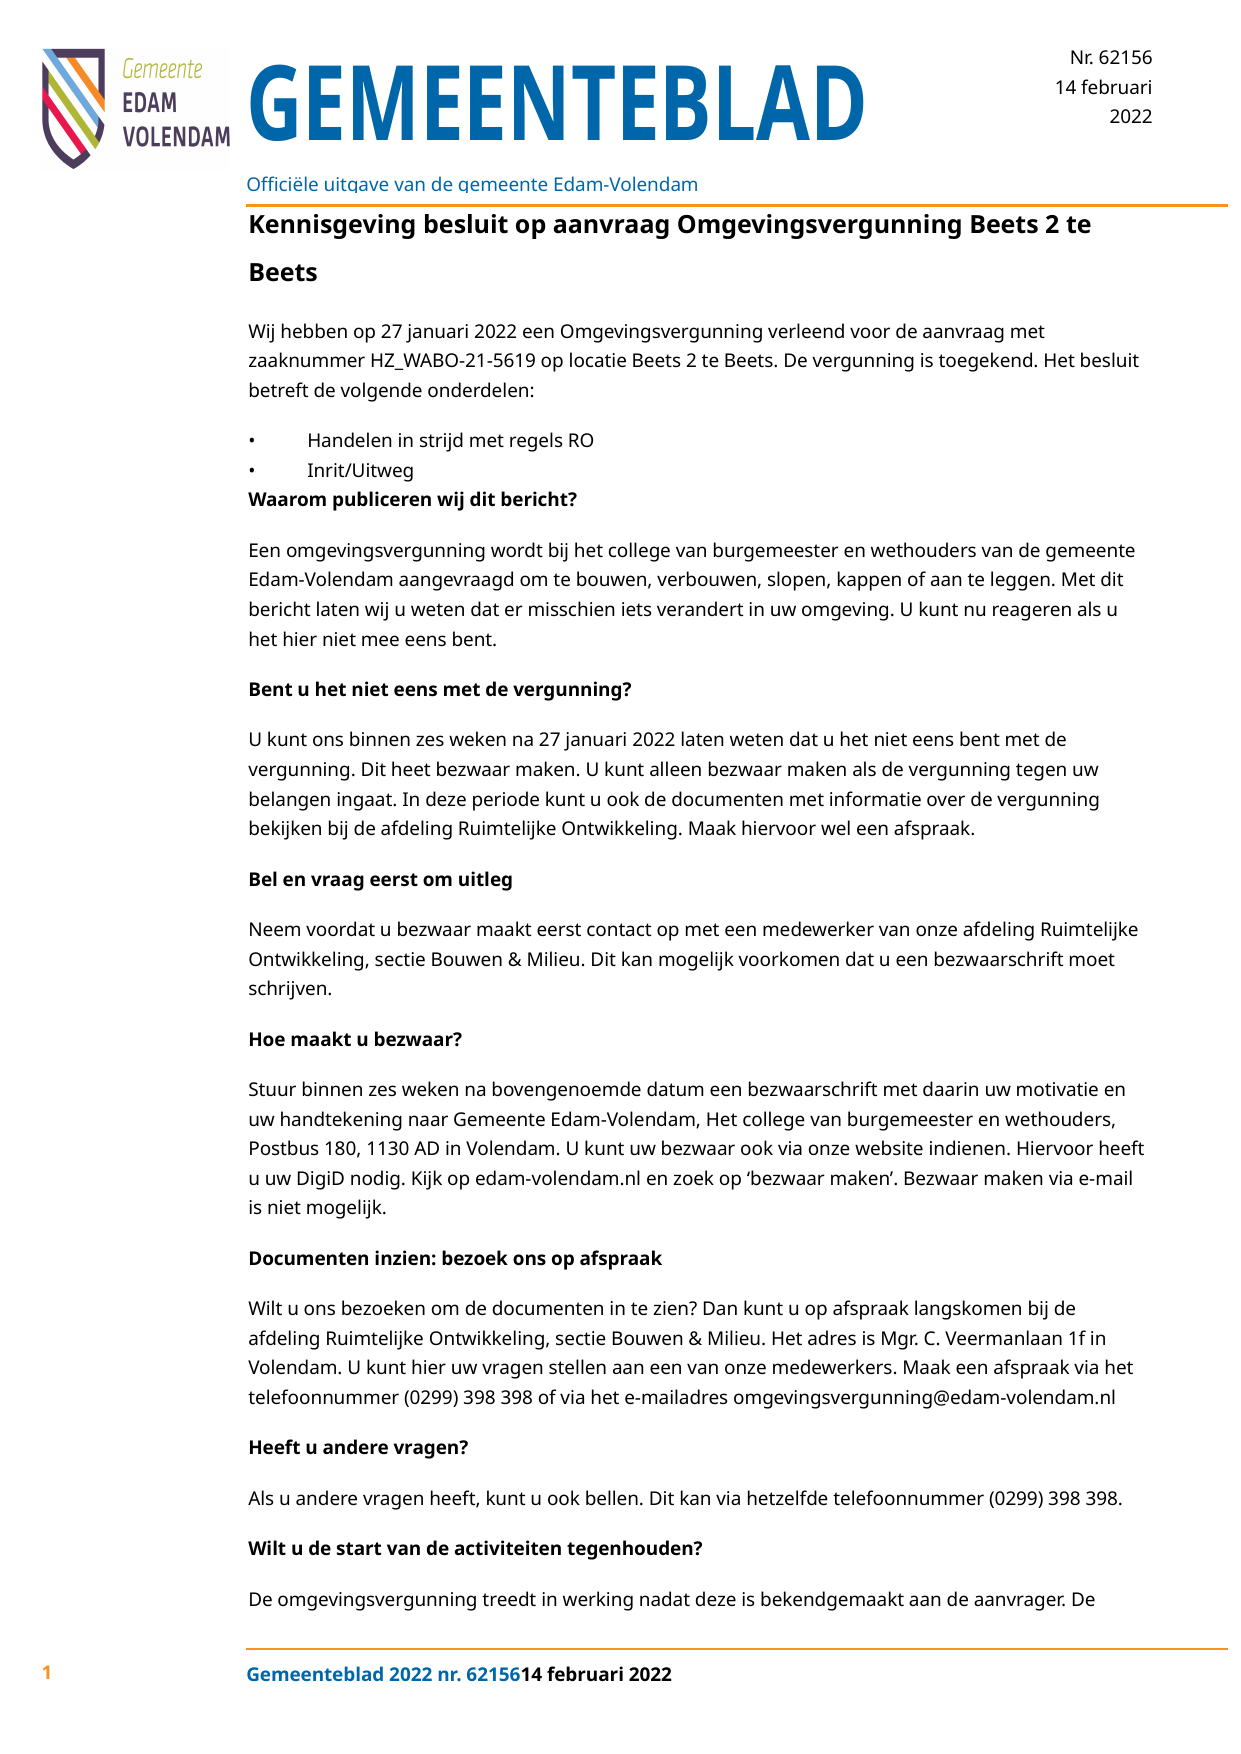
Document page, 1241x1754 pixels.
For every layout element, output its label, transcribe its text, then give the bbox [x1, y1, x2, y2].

text U kunt ons binnen zes weken na 27 januari 2022 laten weten dat u het niet eens bent met de vergunning. Dit heet bezwaar maken. U kunt alleen bezwaar maken als de vergunning tegen uw belangen ingaat. In deze periode kunt u ook de documenten met informatie over de vergunning bekijken bij de afdeling Ruimtelijke Ontwikkeling. Maak hiervoor wel een afspraak. [248, 727, 1152, 841]
list Handelen in strijd met regels RO [248, 427, 1152, 453]
text De omgevingsvergunning treedt in werking nadat deze is bekendgemaakt aan de aanvrager. De [248, 1586, 1152, 1612]
text Wilt u de start van de activiteiten tegenhouden? [248, 1535, 1152, 1561]
text Neem voordat u bezwaar maakt eerst contact op met een medewerker van onze afdeling Ruimtelijke Ontwikkeling, sectie Bouwen & Milieu. Dit kan mogelijk voorkomen dat u een bezwaarschrift moet schrijven. [248, 916, 1152, 1001]
text Een omgevingsvergunning wordt bij het college van burgemeester en wethouders van de gemeente Edam-Volendam aangevraagd om te bouwen, verbouwen, slopen, kappen of aan te leggen. Met dit bericht laten wij u weten dat er misschien iets verandert in uw omgeving. U kunt nu reageren als u het hier niet mee eens bent. [248, 537, 1152, 652]
text Waarom publiceren wij dit bericht? [248, 487, 1152, 512]
text Stuur binnen zes weken na bovengenoemde datum een bezwaarschrift met daarin uw motivatie en uw handtekening naar Gemeente Edam-Volendam, Het college van burgemeester en wethouders, Postbus 180, 1130 AD in Volendam. U kunt uw bezwaar ook via onze website indienen. Hiervoor heeft u uw DigiD nodig. Kijk op edam-volendam.nl en zoek op ‘bezwaar maken’. Bezwaar maken via e-mail is niet mogelijk. [248, 1076, 1152, 1220]
text Bel en vraag eerst om uitleg [248, 866, 1152, 892]
text Hoe maakt u bezwaar? [248, 1026, 1152, 1052]
text Wij hebben op 27 januari 2022 een Omgevingsvergunning verleend voor de aanvraag met zaaknummer HZ_WABO-21-5619 op locatie Beets 2 te Beets. De vergunning is toegekend. Het besluit betreft de volgende onderdelen: [248, 318, 1152, 403]
list Inrit/Uitweg [248, 457, 1152, 483]
text Documenten inzien: bezoek ons op afspraak [248, 1245, 1152, 1271]
text Wilt u ons bezoeken om de documenten in te zien? Dan kunt u op afspraak langskomen bij de afdeling Ruimtelijke Ontwikkeling, sectie Bouwen & Milieu. Het adres is Mgr. C. Veermanlaan 1f in Volendam. U kunt hier uw vragen stellen aan een van onze medewerkers. Maak een afspraak via het telefoonnummer (0299) 398 398 of via het e-mailadres omgevingsvergunning@edam-volendam.nl [248, 1295, 1152, 1410]
text Als u andere vragen heeft, kunt u ook bellen. Dit kan via hetzelfde telefoonnummer (0299) 398 398. [248, 1485, 1152, 1511]
text Kennisgeving besluit op aanvraag Omgevingsvergunning Beets 2 te Beets [248, 207, 1152, 288]
text Bent u het niet eens met de vergunning? [248, 676, 1152, 702]
text Heeft u andere vragen? [248, 1434, 1152, 1460]
picture [41, 47, 231, 172]
